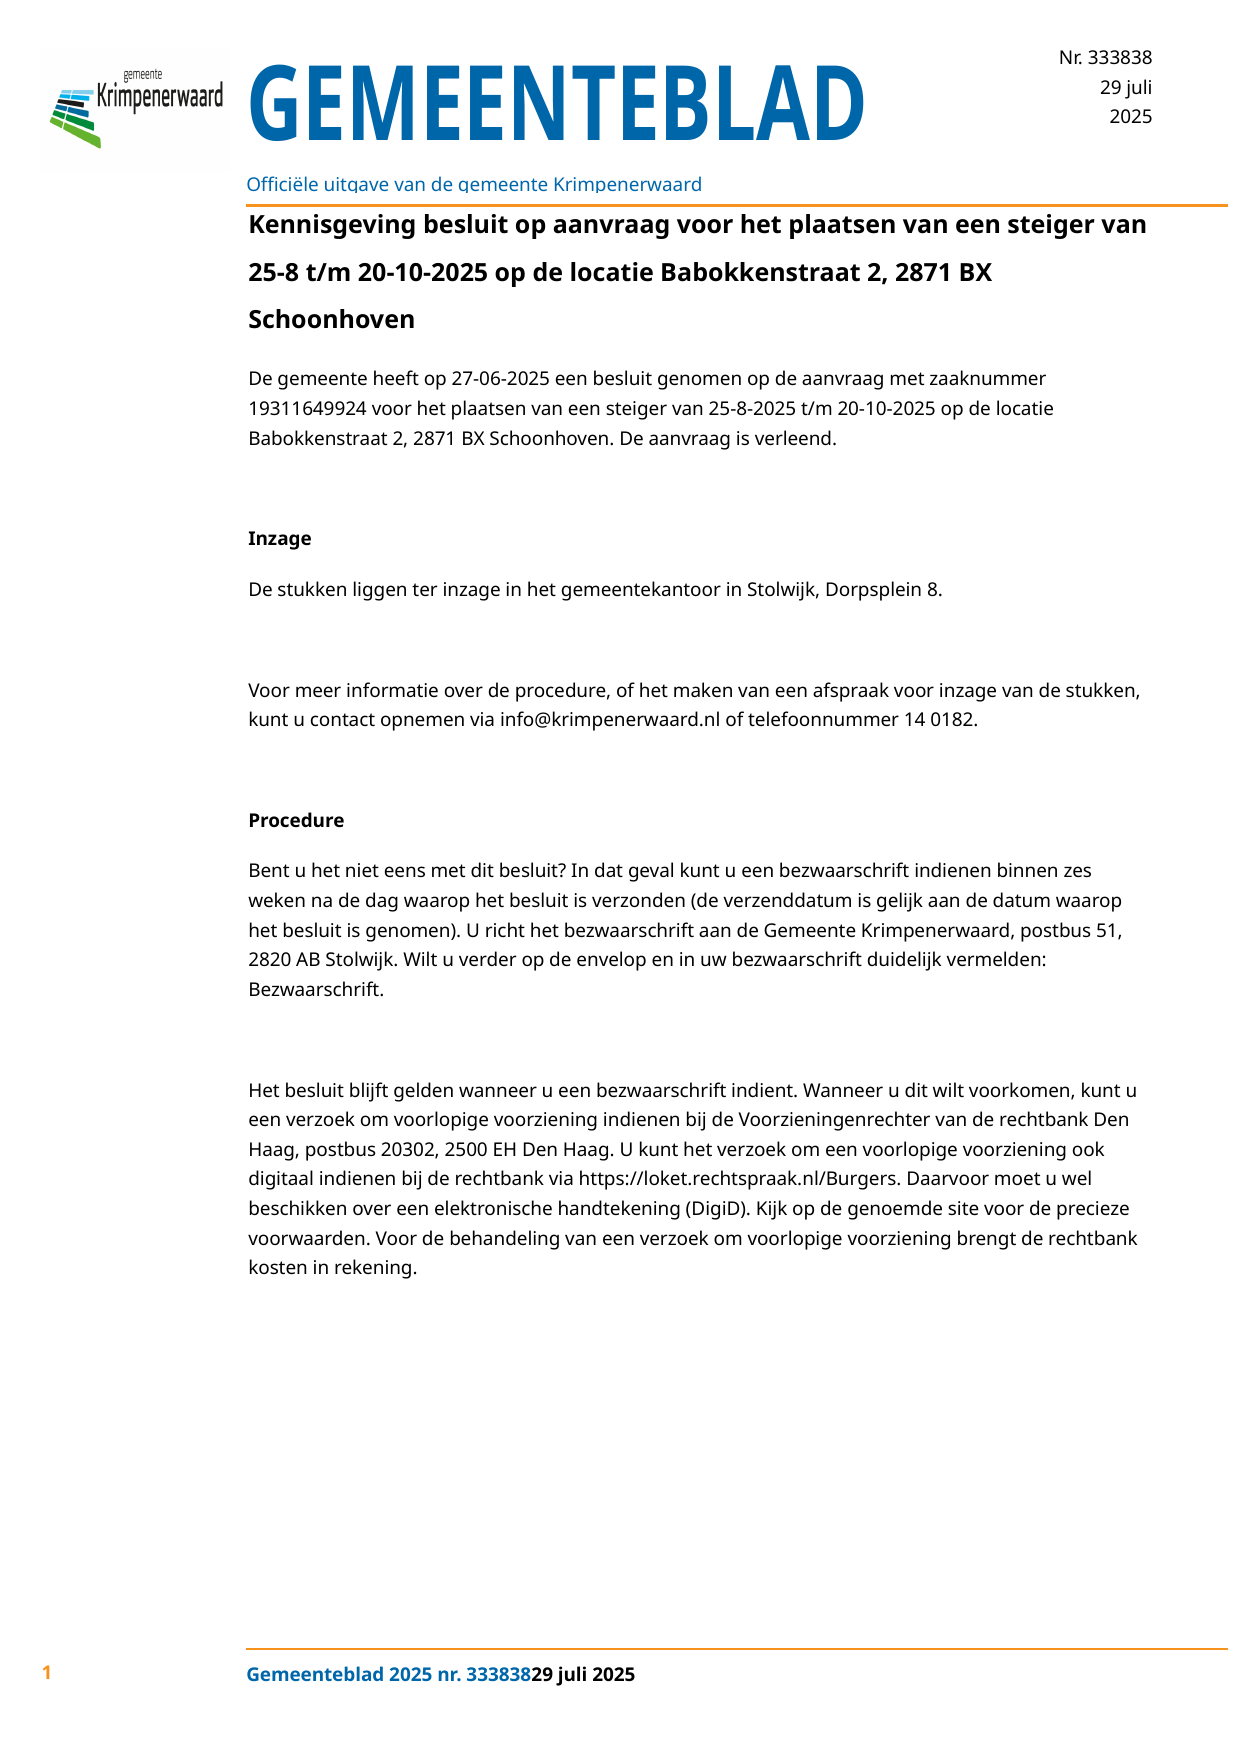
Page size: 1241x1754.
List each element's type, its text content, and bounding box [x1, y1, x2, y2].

text Procedure [248, 807, 1152, 833]
text Bent u het niet eens met dit besluit? In dat geval kunt u een bezwaarschrift indienen binnen zes weken na de dag waarop het besluit is verzonden (de verzenddatum is gelijk aan de datum waarop het besluit is genomen). U richt het bezwaarschrift aan de Gemeente Krimpenerwaard, postbus 51, 2820 AB Stolwijk. Wilt u verder op de envelop en in uw bezwaarschrift duidelijk vermelden: Bezwaarschrift. [248, 858, 1152, 1002]
text De gemeente heeft op 27-06-2025 een besluit genomen op de aanvraag met zaaknummer 19311649924 voor het plaatsen van een steiger van 25-8-2025 t/m 20-10-2025 op de locatie Babokkenstraat 2, 2871 BX Schoonhoven. De aanvraag is verleend. [248, 366, 1152, 450]
picture [41, 47, 231, 172]
text Kennisgeving besluit op aanvraag voor het plaatsen van een steiger van 25-8 t/m 20-10-2025 op de locatie Babokkenstraat 2, 2871 BX Schoonhoven [248, 207, 1152, 336]
text Het besluit blijft gelden wanneer u een bezwaarschrift indient. Wanneer u dit wilt voorkomen, kunt u een verzoek om voorlopige voorziening indienen bij de Voorzieningenrechter van de rechtbank Den Haag, postbus 20302, 2500 EH Den Haag. U kunt het verzoek om een voorlopige voorziening ook digitaal indienen bij de rechtbank via https://loket.rechtspraak.nl/Burgers. Daarvoor moet u wel beschikken over een elektronische handtekening (DigiD). Kijk op de genoemde site voor de precieze voorwaarden. Voor de behandeling van een verzoek om voorlopige voorziening brengt de rechtbank kosten in rekening. [248, 1077, 1152, 1280]
text De stukken liggen ter inzage in het gemeentekantoor in Stolwijk, Dorpsplein 8. [248, 576, 1152, 602]
text Inzage [248, 526, 1152, 551]
text Voor meer informatie over de procedure, of het maken van een afspraak voor inzage van de stukken, kunt u contact opnemen via info@krimpenerwaard.nl of telefoonnummer 14 0182. [248, 677, 1152, 732]
